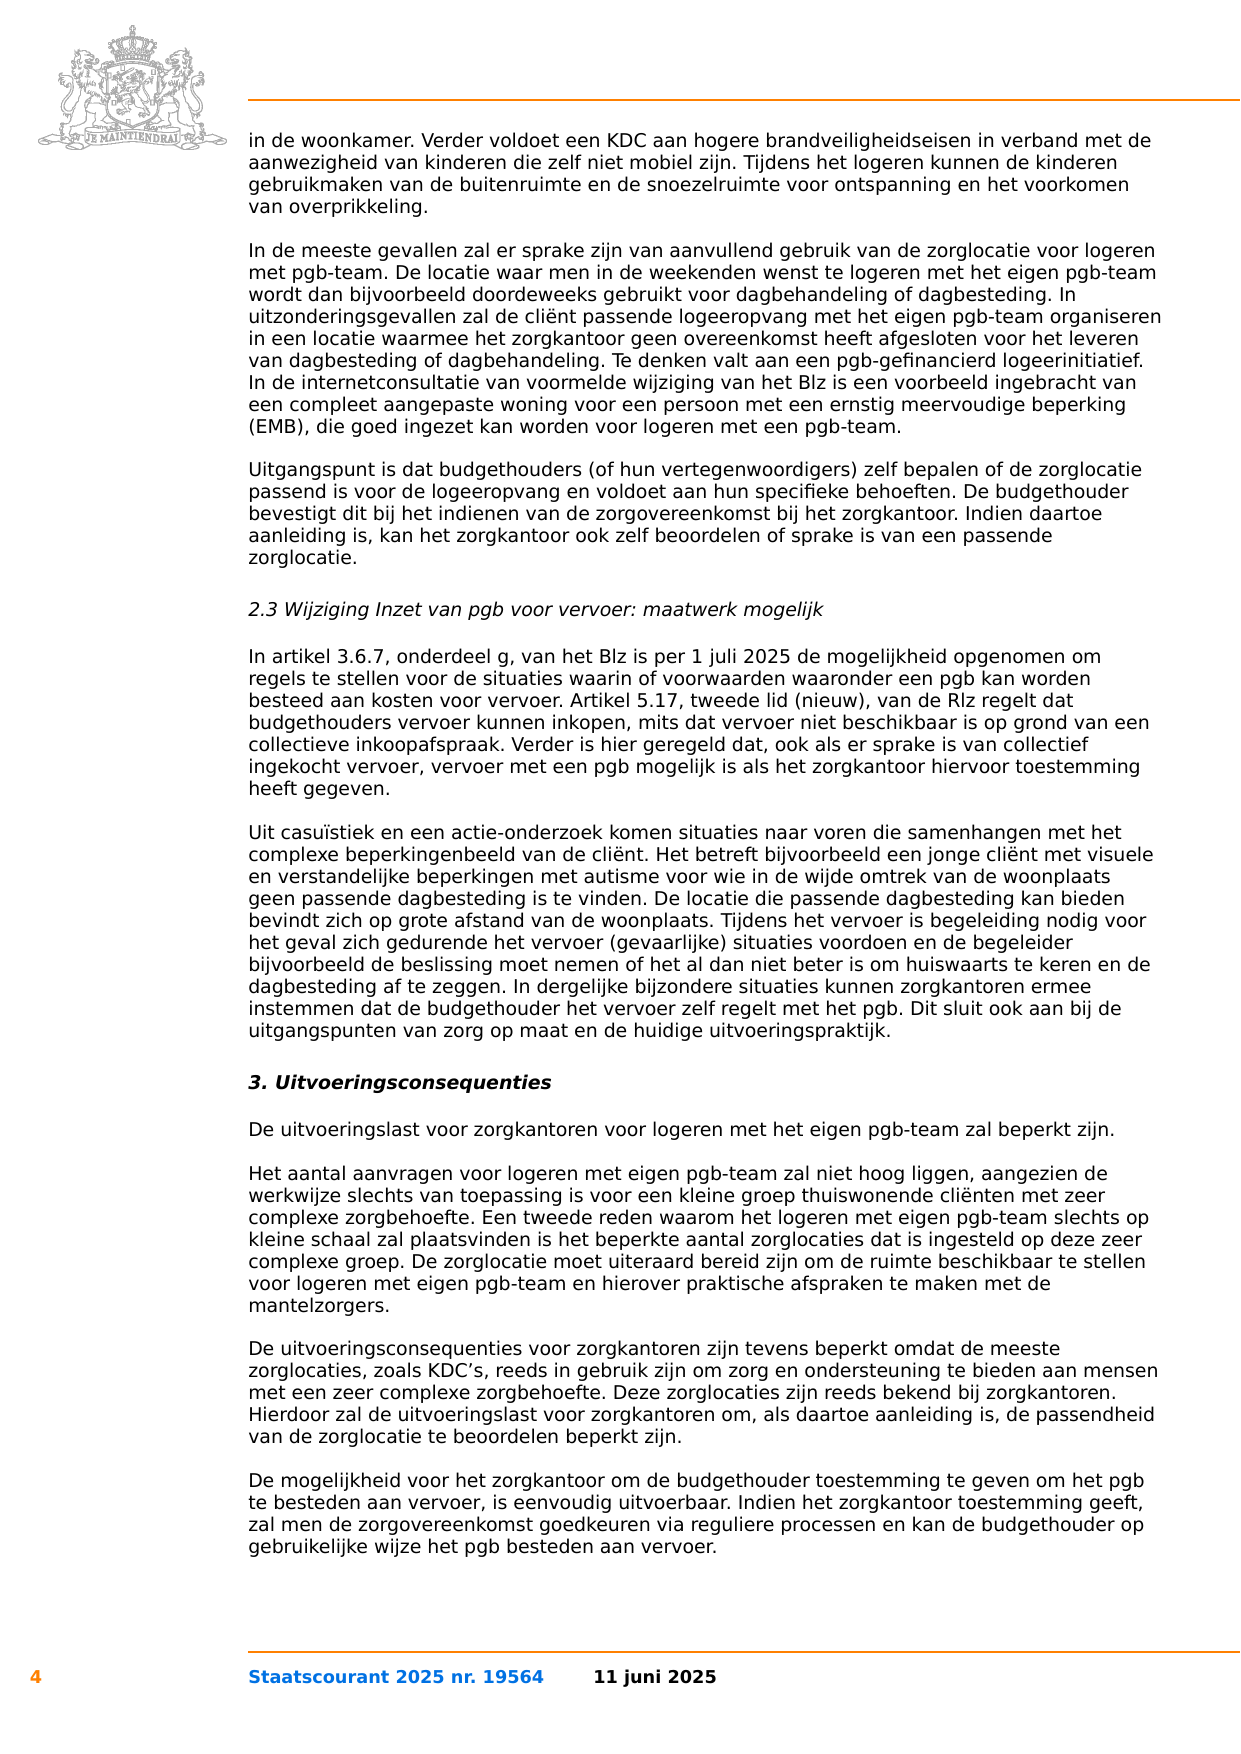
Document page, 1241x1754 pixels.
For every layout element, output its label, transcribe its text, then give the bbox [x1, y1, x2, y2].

text Uitgangspunt is dat budgethouders (of hun vertegenwoordigers) zelf bepalen of de zorglocatie passend is voor de logeeropvang en voldoet aan hun specifieke behoeften. De budgethouder bevestigt dit bij het indienen van de zorgovereenkomst bij het zorgkantoor. Indien daartoe aanleiding is, kan het zorgkantoor ook zelf beoordelen of sprake is van een passende zorglocatie. [248, 459, 1163, 569]
subtitle 3. Uitvoeringsconsequenties [248, 1072, 1163, 1094]
text De uitvoeringslast voor zorgkantoren voor logeren met het eigen pgb-team zal beperkt zijn. [248, 1119, 1163, 1141]
text Uit casuïstiek en een actie-onderzoek komen situaties naar voren die samenhangen met het complexe beperkingenbeeld van de cliënt. Het betreft bijvoorbeeld een jonge cliënt met visuele en verstandelijke beperkingen met autisme voor wie in de wijde omtrek van de woonplaats geen passende dagbesteding is te vinden. De locatie die passende dagbesteding kan bieden bevindt zich op grote afstand van de woonplaats. Tijdens het vervoer is begeleiding nodig voor het geval zich gedurende het vervoer (gevaarlijke) situaties voordoen en de begeleider bijvoorbeeld de beslissing moet nemen of het al dan niet beter is om huiswaarts te keren en de dagbesteding af te zeggen. In dergelijke bijzondere situaties kunnen zorgkantoren ermee instemmen dat de budgethouder het vervoer zelf regelt met het pgb. Dit sluit ook aan bij de uitgangspunten van zorg op maat en de huidige uitvoeringspraktijk. [248, 822, 1163, 1042]
text In artikel 3.6.7, onderdeel g, van het Blz is per 1 juli 2025 de mogelijkheid opgenomen om regels te stellen voor de situaties waarin of voorwaarden waaronder een pgb kan worden besteed aan kosten voor vervoer. Artikel 5.17, tweede lid (nieuw), van de Rlz regelt dat budgethouders vervoer kunnen inkopen, mits dat vervoer niet beschikbaar is op grond van een collectieve inkoopafspraak. Verder is hier geregeld dat, ook als er sprake is van collectief ingekocht vervoer, vervoer met een pgb mogelijk is als het zorgkantoor hiervoor toestemming heeft gegeven. [248, 646, 1163, 800]
subtitle 2.3 Wijziging Inzet van pgb voor vervoer: maatwerk mogelijk [248, 599, 1163, 621]
text in de woonkamer. Verder voldoet een KDC aan hogere brandveiligheidseisen in verband met de aanwezigheid van kinderen die zelf niet mobiel zijn. Tijdens het logeren kunnen de kinderen gebruikmaken van de buitenruimte en de snoezelruimte voor ontspanning en het voorkomen van overprikkeling. [248, 130, 1163, 218]
picture [38, 25, 227, 150]
text De mogelijkheid voor het zorgkantoor om de budgethouder toestemming te geven om het pgb te besteden aan vervoer, is eenvoudig uitvoerbaar. Indien het zorgkantoor toestemming geeft, zal men de zorgovereenkomst goedkeuren via reguliere processen en kan de budgethouder op gebruikelijke wijze het pgb besteden aan vervoer. [248, 1470, 1163, 1558]
text De uitvoeringsconsequenties voor zorgkantoren zijn tevens beperkt omdat de meeste zorglocaties, zoals KDC’s, reeds in gebruik zijn om zorg en ondersteuning te bieden aan mensen met een zeer complexe zorgbehoefte. Deze zorglocaties zijn reeds bekend bij zorgkantoren. Hierdoor zal de uitvoeringslast voor zorgkantoren om, als daartoe aanleiding is, de passendheid van de zorglocatie te beoordelen beperkt zijn. [248, 1338, 1163, 1448]
text Het aantal aanvragen voor logeren met eigen pgb-team zal niet hoog liggen, aangezien de werkwijze slechts van toepassing is voor een kleine groep thuiswonende cliënten met zeer complexe zorgbehoefte. Een tweede reden waarom het logeren met eigen pgb-team slechts op kleine schaal zal plaatsvinden is het beperkte aantal zorglocaties dat is ingesteld op deze zeer complexe groep. De zorglocatie moet uiteraard bereid zijn om de ruimte beschikbaar te stellen voor logeren met eigen pgb-team en hierover praktische afspraken te maken met de mantelzorgers. [248, 1163, 1163, 1316]
text In de meeste gevallen zal er sprake zijn van aanvullend gebruik van de zorglocatie voor logeren met pgb-team. De locatie waar men in de weekenden wenst te logeren met het eigen pgb-team wordt dan bijvoorbeeld doordeweeks gebruikt voor dagbehandeling of dagbesteding. In uitzonderingsgevallen zal de cliënt passende logeeropvang met het eigen pgb-team organiseren in een locatie waarmee het zorgkantoor geen overeenkomst heeft afgesloten voor het leveren van dagbesteding of dagbehandeling. Te denken valt aan een pgb-gefinancierd logeerinitiatief. In de internetconsultatie van voormelde wijziging van het Blz is een voorbeeld ingebracht van een compleet aangepaste woning voor een persoon met een ernstig meervoudige beperking (EMB), die goed ingezet kan worden voor logeren met een pgb-team. [248, 240, 1163, 437]
